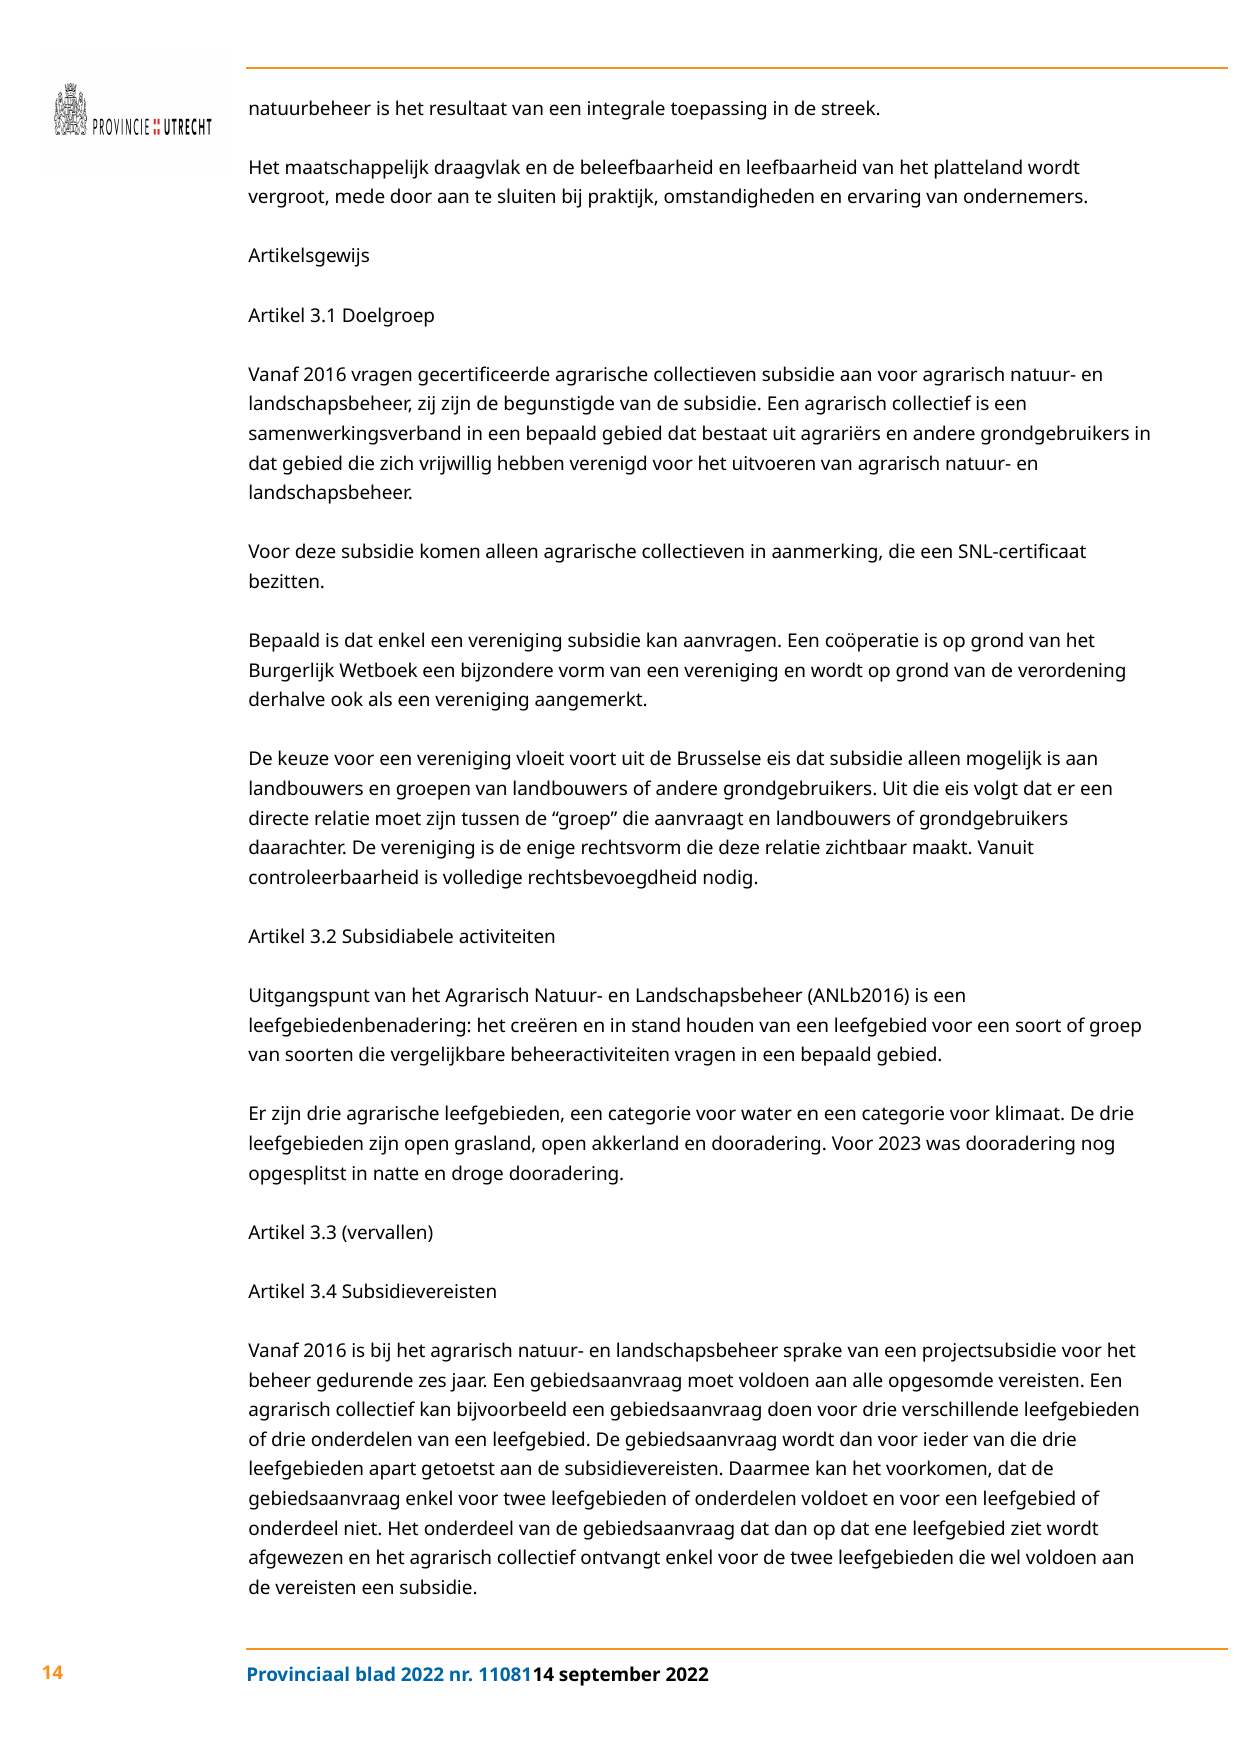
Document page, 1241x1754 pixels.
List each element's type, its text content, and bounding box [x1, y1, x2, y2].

text De keuze voor een vereniging vloeit voort uit de Brusselse eis dat subsidie alleen mogelijk is aan landbouwers en groepen van landbouwers of andere grondgebruikers. Uit die eis volgt dat er een directe relatie moet zijn tussen de “groep” die aanvraagt en landbouwers of grondgebruikers daarachter. De vereniging is de enige rechtsvorm die deze relatie zichtbaar maakt. Vanuit controleerbaarheid is volledige rechtsbevoegdheid nodig. [248, 746, 1152, 890]
text Voor deze subsidie komen alleen agrarische collectieven in aanmerking, die een SNL-certificaat bezitten. [248, 538, 1152, 594]
picture [41, 47, 231, 172]
text Het maatschappelijk draagvlak en de beleefbaarheid en leefbaarheid van het platteland wordt vergroot, mede door aan te sluiten bij praktijk, omstandigheden en ervaring van ondernemers. [248, 154, 1152, 209]
text Artikelsgewijs [248, 243, 1152, 268]
text Er zijn drie agrarische leefgebieden, een categorie voor water en een categorie voor klimaat. De drie leefgebieden zijn open grasland, open akkerland en dooradering. Voor 2023 was dooradering nog opgesplitst in natte en droge dooradering. [248, 1101, 1152, 1186]
text Artikel 3.3 (vervallen) [248, 1219, 1152, 1245]
text Bepaald is dat enkel een vereniging subsidie kan aanvragen. Een coöperatie is op grond van het Burgerlijk Wetboek een bijzondere vorm van een vereniging en wordt op grond van de verordening derhalve ook als een vereniging aangemerkt. [248, 627, 1152, 712]
text Vanaf 2016 vragen gecertificeerde agrarische collectieven subsidie aan voor agrarisch natuur- en landschapsbeheer, zij zijn de begunstigde van de subsidie. Een agrarisch collectief is een samenwerkingsverband in een bepaald gebied dat bestaat uit agrariërs en andere grondgebruikers in dat gebied die zich vrijwillig hebben verenigd voor het uitvoeren van agrarisch natuur- en landschapsbeheer. [248, 361, 1152, 505]
text Uitgangspunt van het Agrarisch Natuur- en Landschapsbeheer (ANLb2016) is een leefgebiedenbenadering: het creëren en in stand houden van een leefgebied voor een soort of groep van soorten die vergelijkbare beheeractiviteiten vragen in een bepaald gebied. [248, 982, 1152, 1067]
text Vanaf 2016 is bij het agrarisch natuur- en landschapsbeheer sprake van een projectsubsidie voor het beheer gedurende zes jaar. Een gebiedsaanvraag moet voldoen aan alle opgesomde vereisten. Een agrarisch collectief kan bijvoorbeeld een gebiedsaanvraag doen voor drie verschillende leefgebieden of drie onderdelen van een leefgebied. De gebiedsaanvraag wordt dan voor ieder van die drie leefgebieden apart getoetst aan de subsidievereisten. Daarmee kan het voorkomen, dat de gebiedsaanvraag enkel voor twee leefgebieden of onderdelen voldoet en voor een leefgebied of onderdeel niet. Het onderdeel van de gebiedsaanvraag dat dan op dat ene leefgebied ziet wordt afgewezen en het agrarisch collectief ontvangt enkel voor de twee leefgebieden die wel voldoen aan de vereisten een subsidie. [248, 1337, 1152, 1600]
text natuurbeheer is het resultaat van een integrale toepassing in de streek. [248, 95, 1152, 121]
text Artikel 3.2 Subsidiabele activiteiten [248, 923, 1152, 949]
text Artikel 3.1 Doelgroep [248, 302, 1152, 328]
text Artikel 3.4 Subsidievereisten [248, 1278, 1152, 1304]
